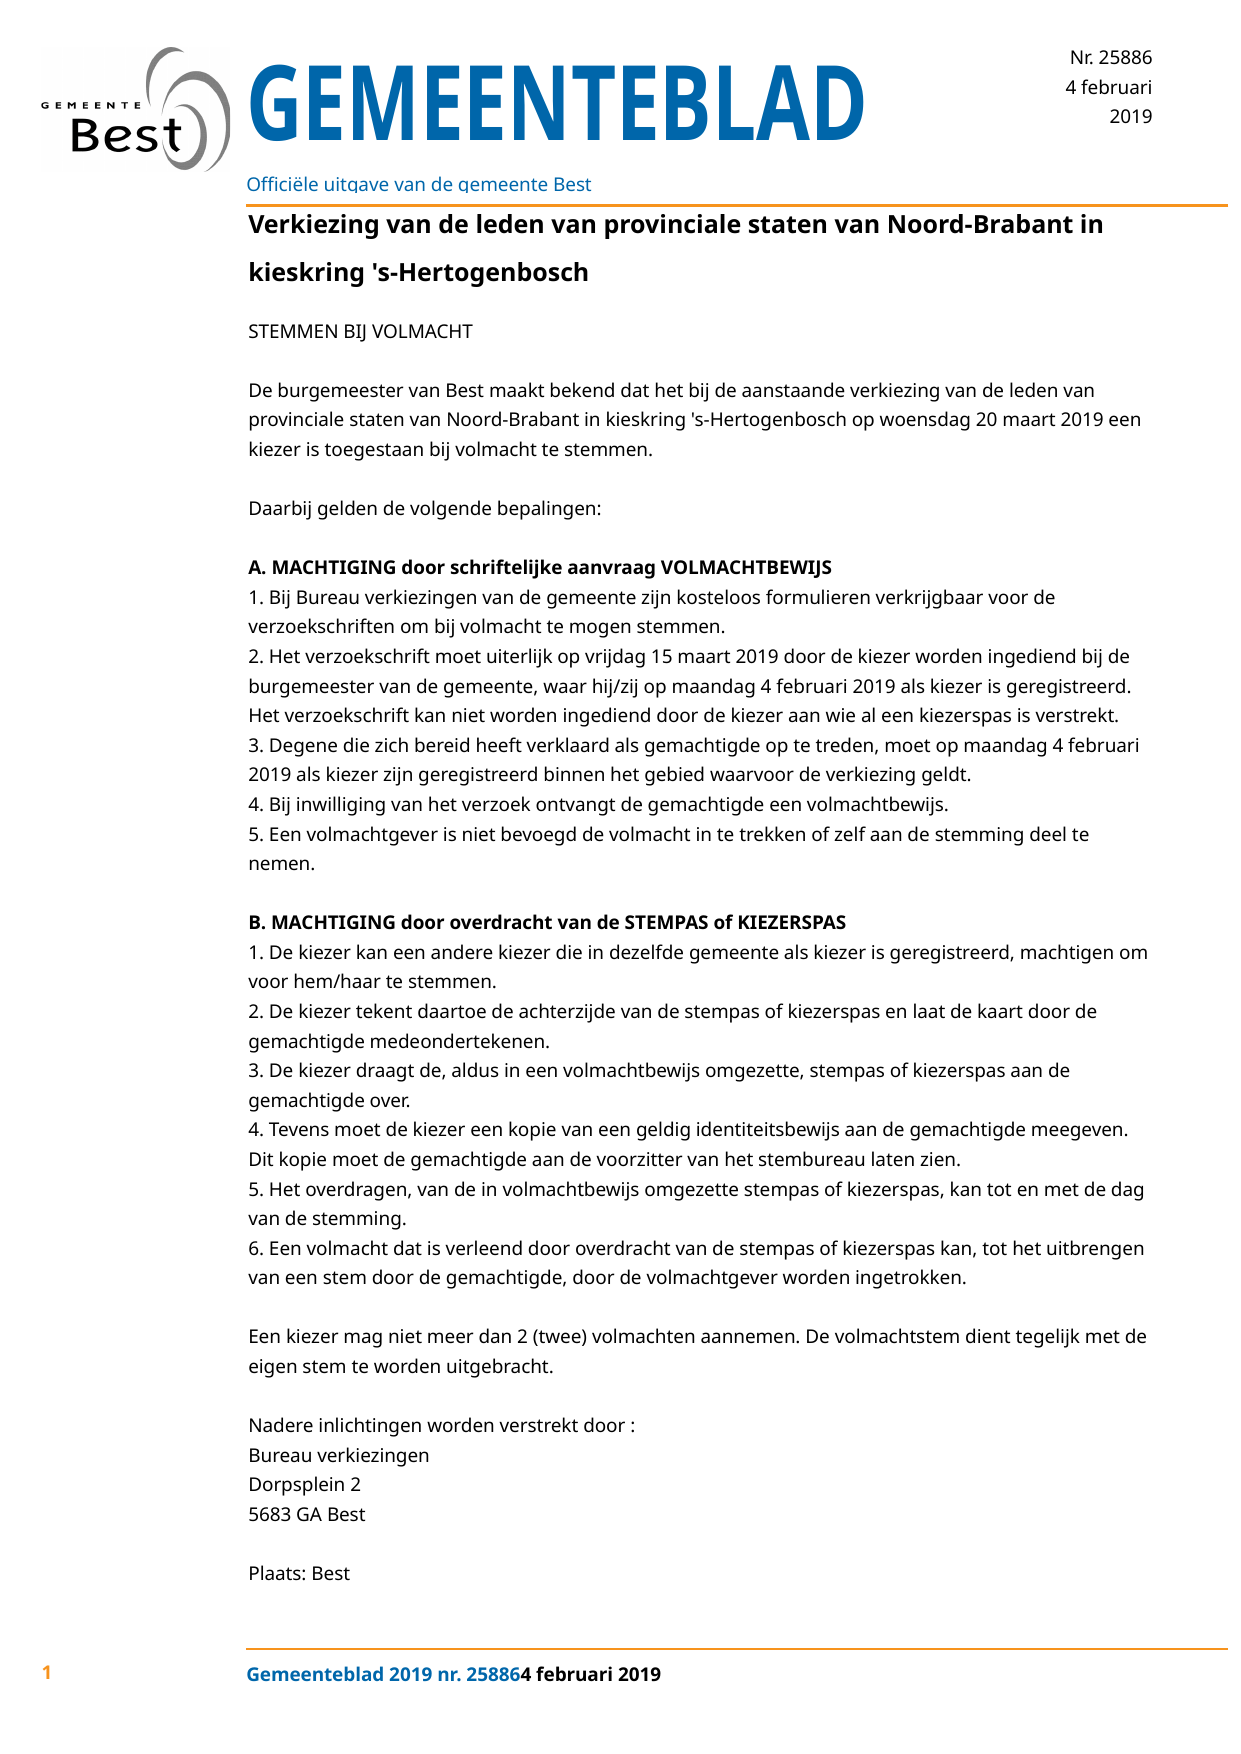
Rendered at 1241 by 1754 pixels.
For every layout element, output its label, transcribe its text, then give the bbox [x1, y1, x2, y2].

text De burgemeester van Best maakt bekend dat het bij de aanstaande verkiezing van de leden van provinciale staten van Noord-Brabant in kieskring 's-Hertogenbosch op woensdag 20 maart 2019 een kiezer is toegestaan bij volmacht te stemmen. [248, 377, 1152, 462]
text 2. De kiezer tekent daartoe de achterzijde van de stempas of kiezerspas en laat de kaart door de gemachtigde medeondertekenen. [248, 998, 1152, 1054]
text 2. Het verzoekschrift moet uiterlijk op vrijdag 15 maart 2019 door de kiezer worden ingediend bij de burgemeester van de gemeente, waar hij/zij op maandag 4 februari 2019 als kiezer is geregistreerd. [248, 643, 1152, 699]
text Daarbij gelden de volgende bepalingen: [248, 495, 1152, 521]
text Bureau verkiezingen [248, 1442, 1152, 1468]
text 1. De kiezer kan een andere kiezer die in dezelfde gemeente als kiezer is geregistreerd, machtigen om voor hem/haar te stemmen. [248, 939, 1152, 994]
text Plaats: Best [248, 1560, 1152, 1586]
text STEMMEN BIJ VOLMACHT [248, 318, 1152, 344]
text 5. Een volmachtgever is niet bevoegd de volmacht in te trekken of zelf aan de stemming deel te nemen. [248, 821, 1152, 876]
text 1. Bij Bureau verkiezingen van de gemeente zijn kosteloos formulieren verkrijgbaar voor de verzoekschriften om bij volmacht te mogen stemmen. [248, 584, 1152, 639]
text Dorpsplein 2 [248, 1472, 1152, 1497]
text Een kiezer mag niet meer dan 2 (twee) volmachten aannemen. De volmachtstem dient tegelijk met de eigen stem te worden uitgebracht. [248, 1324, 1152, 1379]
text 5683 GA Best [248, 1501, 1152, 1527]
text 5. Het overdragen, van de in volmachtbewijs omgezette stempas of kiezerspas, kan tot en met de dag van de stemming. [248, 1176, 1152, 1231]
text 3. Degene die zich bereid heeft verklaard als gemachtigde op te treden, moet op maandag 4 februari 2019 als kiezer zijn geregistreerd binnen het gebied waarvoor de verkiezing geldt. [248, 732, 1152, 787]
text B. MACHTIGING door overdracht van de STEMPAS of KIEZERSPAS [248, 909, 1152, 935]
text Verkiezing van de leden van provinciale staten van Noord-Brabant in kieskring 's-Hertogenbosch [248, 207, 1152, 288]
text 4. Tevens moet de kiezer een kopie van een geldig identiteitsbewijs aan de gemachtigde meegeven. Dit kopie moet de gemachtigde aan de voorzitter van het stembureau laten zien. [248, 1117, 1152, 1172]
text 4. Bij inwilliging van het verzoek ontvangt de gemachtigde een volmachtbewijs. [248, 791, 1152, 817]
text Het verzoekschrift kan niet worden ingediend door de kiezer aan wie al een kiezerspas is verstrekt. [248, 702, 1152, 728]
text Nadere inlichtingen worden verstrekt door : [248, 1412, 1152, 1438]
text 3. De kiezer draagt de, aldus in een volmachtbewijs omgezette, stempas of kiezerspas aan de gemachtigde over. [248, 1057, 1152, 1113]
picture [41, 47, 231, 172]
text 6. Een volmacht dat is verleend door overdracht van de stempas of kiezerspas kan, tot het uitbrengen van een stem door de gemachtigde, door de volmachtgever worden ingetrokken. [248, 1235, 1152, 1290]
text A. MACHTIGING door schriftelijke aanvraag VOLMACHTBEWIJS [248, 554, 1152, 580]
